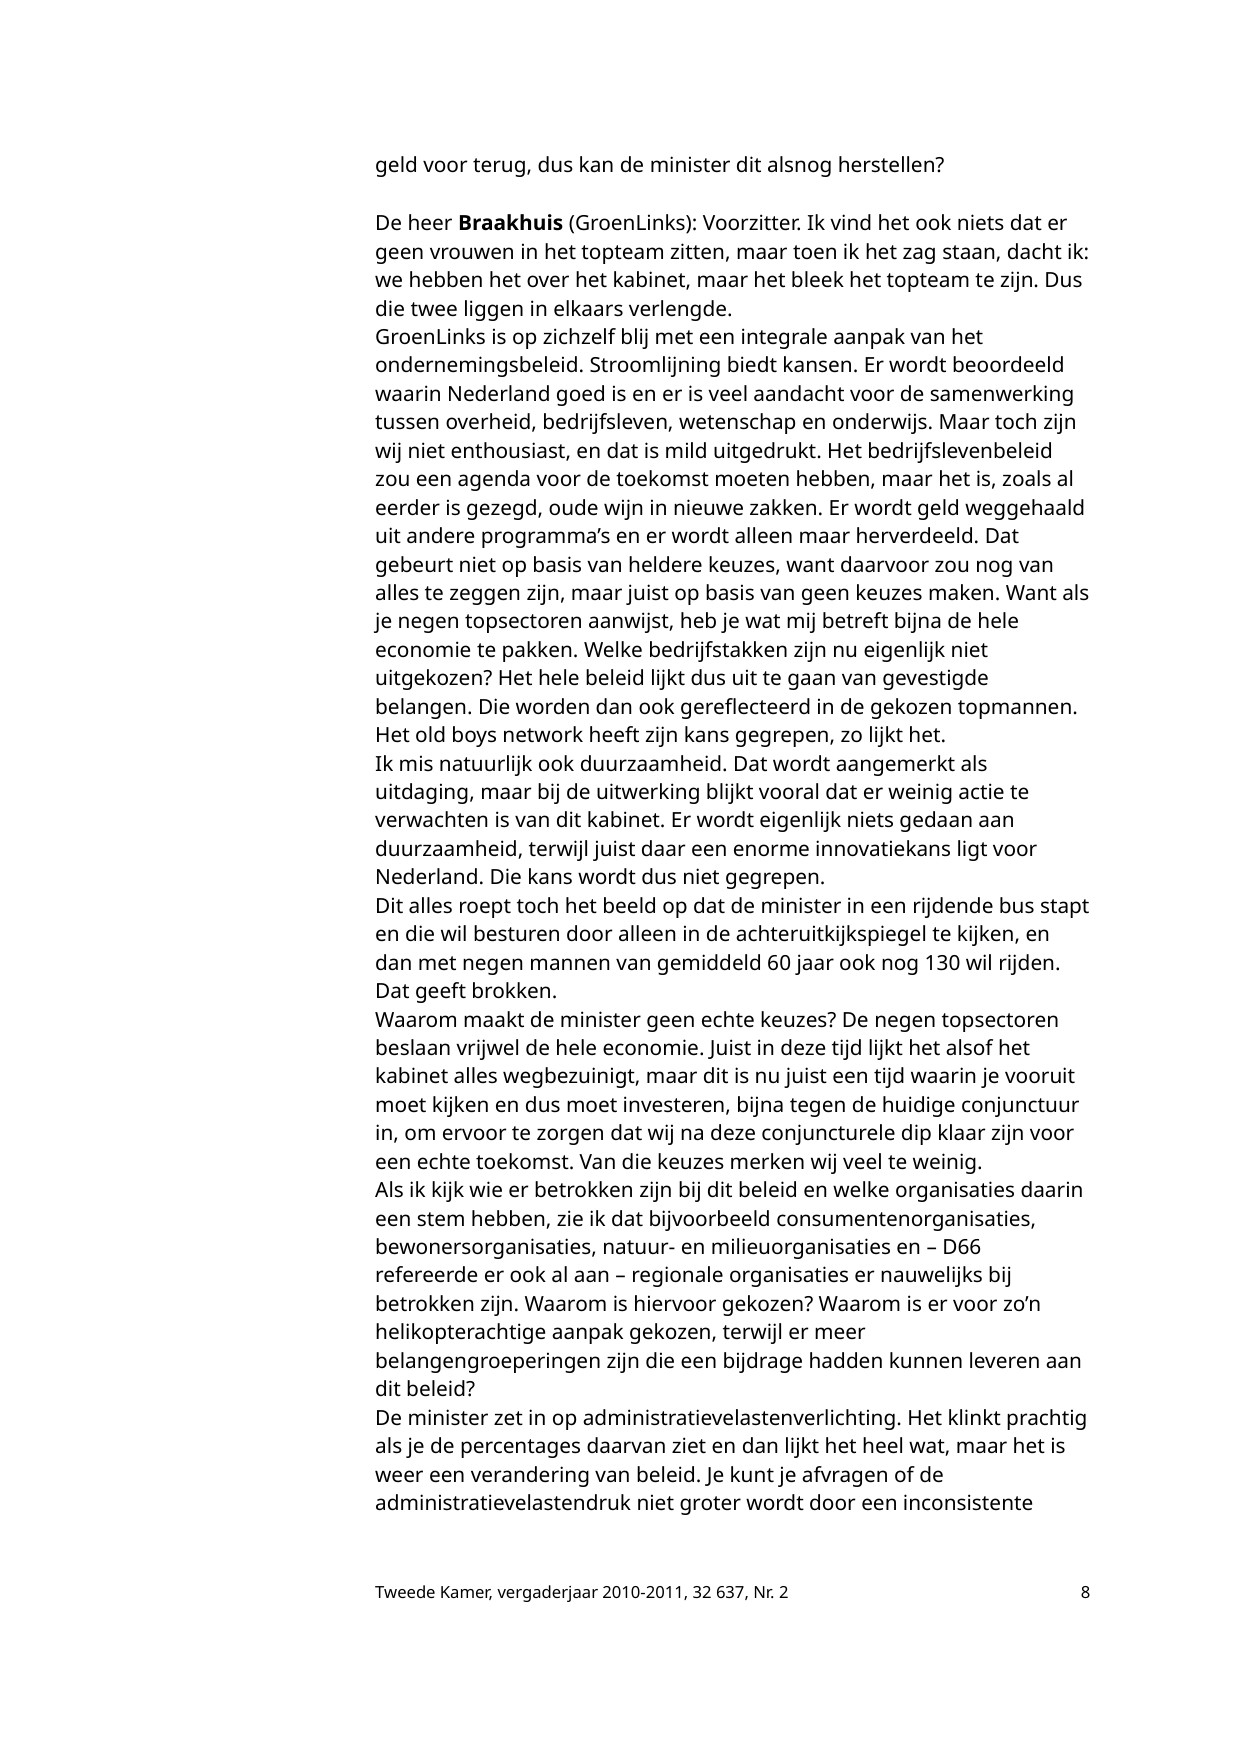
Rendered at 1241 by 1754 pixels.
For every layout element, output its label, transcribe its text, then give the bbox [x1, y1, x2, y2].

text De heer Braakhuis (GroenLinks): Voorzitter. Ik vind het ook niets dat er geen vrouwen in het topteam zitten, maar toen ik het zag staan, dacht ik: we hebben het over het kabinet, maar het bleek het topteam te zijn. Dus die twee liggen in elkaars verlengde. [375, 208, 1090, 322]
text GroenLinks is op zichzelf blij met een integrale aanpak van het ondernemingsbeleid. Stroomlijning biedt kansen. Er wordt beoordeeld waarin Nederland goed is en er is veel aandacht voor de samenwerking tussen overheid, bedrijfsleven, wetenschap en onderwijs. Maar toch zijn wij niet enthousiast, en dat is mild uitgedrukt. Het bedrijfslevenbeleid zou een agenda voor de toekomst moeten hebben, maar het is, zoals al eerder is gezegd, oude wijn in nieuwe zakken. Er wordt geld weggehaald uit andere programma’s en er wordt alleen maar herverdeeld. Dat gebeurt niet op basis van heldere keuzes, want daarvoor zou nog van alles te zeggen zijn, maar juist op basis van geen keuzes maken. Want als je negen topsectoren aanwijst, heb je wat mij betreft bijna de hele economie te pakken. Welke bedrijfstakken zijn nu eigenlijk niet uitgekozen? Het hele beleid lijkt dus uit te gaan van gevestigde belangen. Die worden dan ook gereflecteerd in de gekozen topmannen. Het old boys network heeft zijn kans gegrepen, zo lijkt het. [375, 322, 1090, 749]
text Ik mis natuurlijk ook duurzaamheid. Dat wordt aangemerkt als uitdaging, maar bij de uitwerking blijkt vooral dat er weinig actie te verwachten is van dit kabinet. Er wordt eigenlijk niets gedaan aan duurzaamheid, terwijl juist daar een enorme innovatiekans ligt voor Nederland. Die kans wordt dus niet gegrepen. [375, 749, 1090, 891]
text Als ik kijk wie er betrokken zijn bij dit beleid en welke organisaties daarin een stem hebben, zie ik dat bijvoorbeeld consumentenorganisaties, bewonersorganisaties, natuur- en milieuorganisaties en – D66 refereerde er ook al aan – regionale organisaties er nauwelijks bij betrokken zijn. Waarom is hiervoor gekozen? Waarom is er voor zo’n helikopterachtige aanpak gekozen, terwijl er meer belangengroeperingen zijn die een bijdrage hadden kunnen leveren aan dit beleid? [375, 1175, 1090, 1403]
text De minister zet in op administratievelastenverlichting. Het klinkt prachtig als je de percentages daarvan ziet en dan lijkt het heel wat, maar het is weer een verandering van beleid. Je kunt je afvragen of de administratievelastendruk niet groter wordt door een inconsistente [375, 1403, 1090, 1517]
text Dit alles roept toch het beeld op dat de minister in een rijdende bus stapt en die wil besturen door alleen in de achteruitkijkspiegel te kijken, en dan met negen mannen van gemiddeld 60 jaar ook nog 130 wil rijden. Dat geeft brokken. [375, 891, 1090, 1005]
text geld voor terug, dus kan de minister dit alsnog herstellen? [375, 150, 1090, 178]
text Waarom maakt de minister geen echte keuzes? De negen topsectoren beslaan vrijwel de hele economie. Juist in deze tijd lijkt het alsof het kabinet alles wegbezuinigt, maar dit is nu juist een tijd waarin je vooruit moet kijken en dus moet investeren, bijna tegen de huidige conjunctuur in, om ervoor te zorgen dat wij na deze conjuncturele dip klaar zijn voor een echte toekomst. Van die keuzes merken wij veel te weinig. [375, 1005, 1090, 1175]
